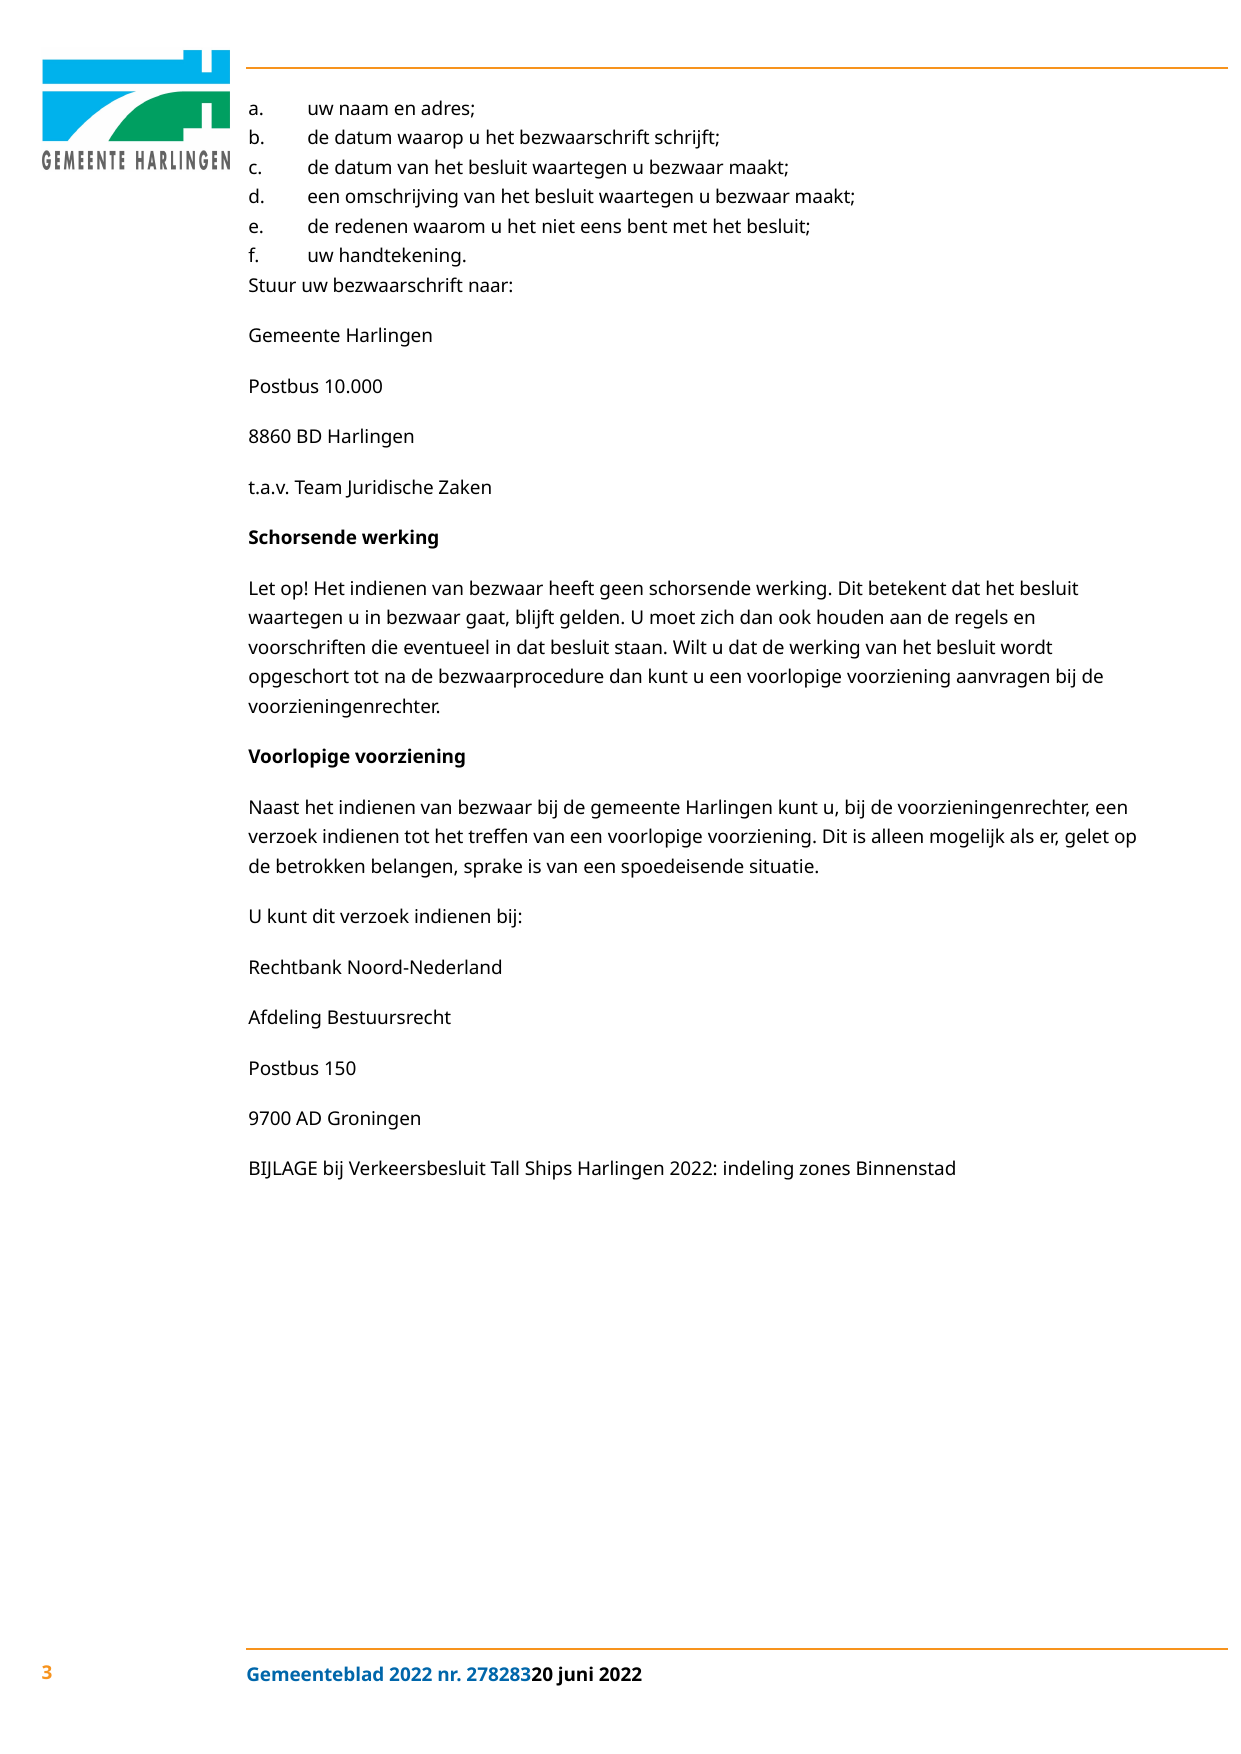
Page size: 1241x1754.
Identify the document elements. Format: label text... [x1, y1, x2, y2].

text BIJLAGE bij Verkeersbesluit Tall Ships Harlingen 2022: indeling zones Binnenstad [248, 1156, 1152, 1181]
text Voorlopige voorziening [248, 743, 1152, 769]
list de datum van het besluit waartegen u bezwaar maakt; [248, 154, 1152, 180]
text U kunt dit verzoek indienen bij: [248, 903, 1152, 929]
text t.a.v. Team Juridische Zaken [248, 474, 1152, 500]
list een omschrijving van het besluit waartegen u bezwaar maakt; [248, 183, 1152, 209]
text Rechtbank Noord-Nederland [248, 954, 1152, 980]
list uw naam en adres; [248, 95, 1152, 121]
text Stuur uw bezwaarschrift naar: [248, 272, 1152, 298]
picture [41, 47, 231, 172]
list de redenen waarom u het niet eens bent met het besluit; [248, 213, 1152, 239]
list uw handtekening. [248, 243, 1152, 268]
text Gemeente Harlingen [248, 323, 1152, 348]
text Postbus 150 [248, 1055, 1152, 1081]
text Afdeling Bestuursrecht [248, 1004, 1152, 1030]
list de datum waarop u het bezwaarschrift schrijft; [248, 124, 1152, 150]
text Postbus 10.000 [248, 373, 1152, 399]
text 9700 AD Groningen [248, 1105, 1152, 1131]
text Schorsende werking [248, 524, 1152, 550]
text Let op! Het indienen van bezwaar heeft geen schorsende werking. Dit betekent dat het besluit waartegen u in bezwaar gaat, blijft gelden. U moet zich dan ook houden aan de regels en voorschriften die eventueel in dat besluit staan. Wilt u dat de werking van het besluit wordt opgeschort tot na de bezwaarprocedure dan kunt u een voorlopige voorziening aanvragen bij de voorzieningenrechter. [248, 575, 1152, 719]
text Naast het indienen van bezwaar bij de gemeente Harlingen kunt u, bij de voorzieningenrechter, een verzoek indienen tot het treffen van een voorlopige voorziening. Dit is alleen mogelijk als er, gelet op de betrokken belangen, sprake is van een spoedeisende situatie. [248, 794, 1152, 879]
text 8860 BD Harlingen [248, 423, 1152, 449]
